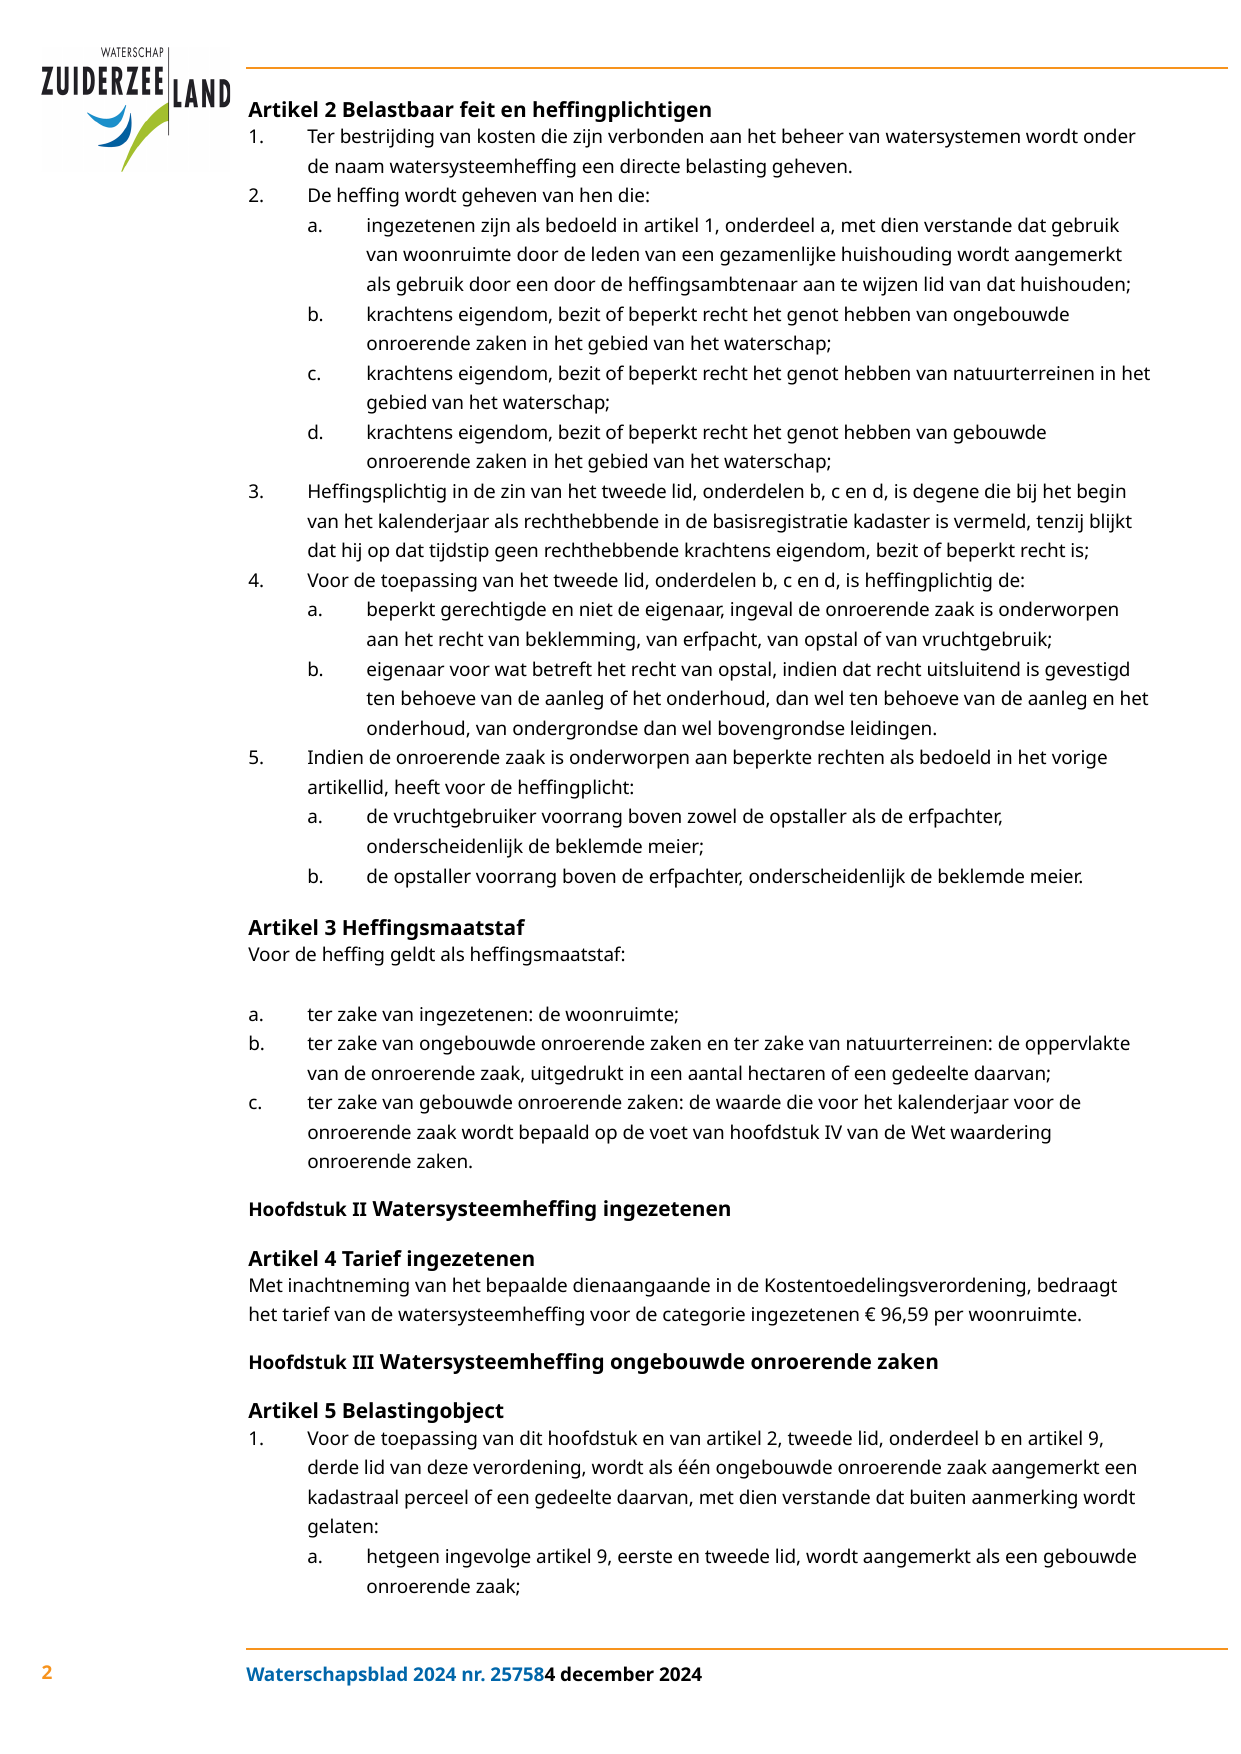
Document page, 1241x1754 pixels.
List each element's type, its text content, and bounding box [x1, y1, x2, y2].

text Hoofdstuk II Watersysteemheffing ingezetenen [248, 1194, 1152, 1223]
picture [41, 47, 231, 172]
list krachtens eigendom, bezit of beperkt recht het genot hebben van natuurterreinen in het gebied van het waterschap; [307, 360, 1152, 415]
list ter zake van ingezetenen: de woonruimte; [248, 1001, 1152, 1027]
text Artikel 5 Belastingobject [248, 1397, 1152, 1425]
list ter zake van gebouwde onroerende zaken: de waarde die voor het kalenderjaar voor de onroerende zaak wordt bepaald op de voet van hoofdstuk IV van de Wet waardering onroerende zaken. [248, 1089, 1152, 1174]
list Voor de toepassing van dit hoofdstuk en van artikel 2, tweede lid, onderdeel b en artikel 9, derde lid van deze verordening, wordt als één ongebouwde onroerende zaak aangemerkt een kadastraal perceel of een gedeelte daarvan, met dien verstande dat buiten aanmerking wordt gelaten: [248, 1425, 1152, 1539]
text Artikel 3 Heffingsmaatstaf [248, 913, 1152, 942]
list Indien de onroerende zaak is onderworpen aan beperkte rechten als bedoeld in het vorige artikellid, heeft voor de heffingplicht: [248, 744, 1152, 800]
list de opstaller voorrang boven de erfpachter, onderscheidenlijk de beklemde meier. [307, 863, 1152, 888]
text Hoofdstuk III Watersysteemheffing ongebouwde onroerende zaken [248, 1347, 1152, 1376]
list ter zake van ongebouwde onroerende zaken en ter zake van natuurterreinen: de oppervlakte van de onroerende zaak, uitgedrukt in een aantal hectaren of een gedeelte daarvan; [248, 1030, 1152, 1086]
text Voor de heffing geldt als heffingsmaatstaf: [248, 942, 1152, 967]
list eigenaar voor wat betreft het recht van opstal, indien dat recht uitsluitend is gevestigd ten behoeve van de aanleg of het onderhoud, dan wel ten behoeve van de aanleg en het onderhoud, van ondergrondse dan wel bovengrondse leidingen. [307, 656, 1152, 741]
text Artikel 4 Tarief ingezetenen [248, 1244, 1152, 1272]
text Artikel 2 Belastbaar feit en heffingplichtigen [248, 95, 1152, 123]
list hetgeen ingevolge artikel 9, eerste en tweede lid, wordt aangemerkt als een gebouwde onroerende zaak; [307, 1543, 1152, 1599]
list beperkt gerechtigde en niet de eigenaar, ingeval de onroerende zaak is onderworpen aan het recht van beklemming, van erfpacht, van opstal of van vruchtgebruik; [307, 597, 1152, 652]
list De heffing wordt geheven van hen die: [248, 182, 1152, 208]
list Ter bestrijding van kosten die zijn verbonden aan het beheer van watersystemen wordt onder de naam watersysteemheffing een directe belasting geheven. [248, 123, 1152, 178]
list Voor de toepassing van het tweede lid, onderdelen b, c en d, is heffingplichtig de: [248, 567, 1152, 593]
text Met inachtneming van het bepaalde dienaangaande in de Kostentoedelingsverordening, bedraagt het tarief van de watersysteemheffing voor de categorie ingezetenen € 96,59 per woonruimte. [248, 1272, 1152, 1327]
list Heffingsplichtig in de zin van het tweede lid, onderdelen b, c en d, is degene die bij het begin van het kalenderjaar als rechthebbende in de basisregistratie kadaster is vermeld, tenzij blijkt dat hij op dat tijdstip geen rechthebbende krachtens eigendom, bezit of beperkt recht is; [248, 478, 1152, 563]
list ingezetenen zijn als bedoeld in artikel 1, onderdeel a, met dien verstande dat gebruik van woonruimte door de leden van een gezamenlijke huishouding wordt aangemerkt als gebruik door een door de heffingsambtenaar aan te wijzen lid van dat huishouden; [307, 212, 1152, 297]
list krachtens eigendom, bezit of beperkt recht het genot hebben van gebouwde onroerende zaken in het gebied van het waterschap; [307, 419, 1152, 474]
list krachtens eigendom, bezit of beperkt recht het genot hebben van ongebouwde onroerende zaken in het gebied van het waterschap; [307, 301, 1152, 356]
list de vruchtgebruiker voorrang boven zowel de opstaller als de erfpachter, onderscheidenlijk de beklemde meier; [307, 804, 1152, 859]
